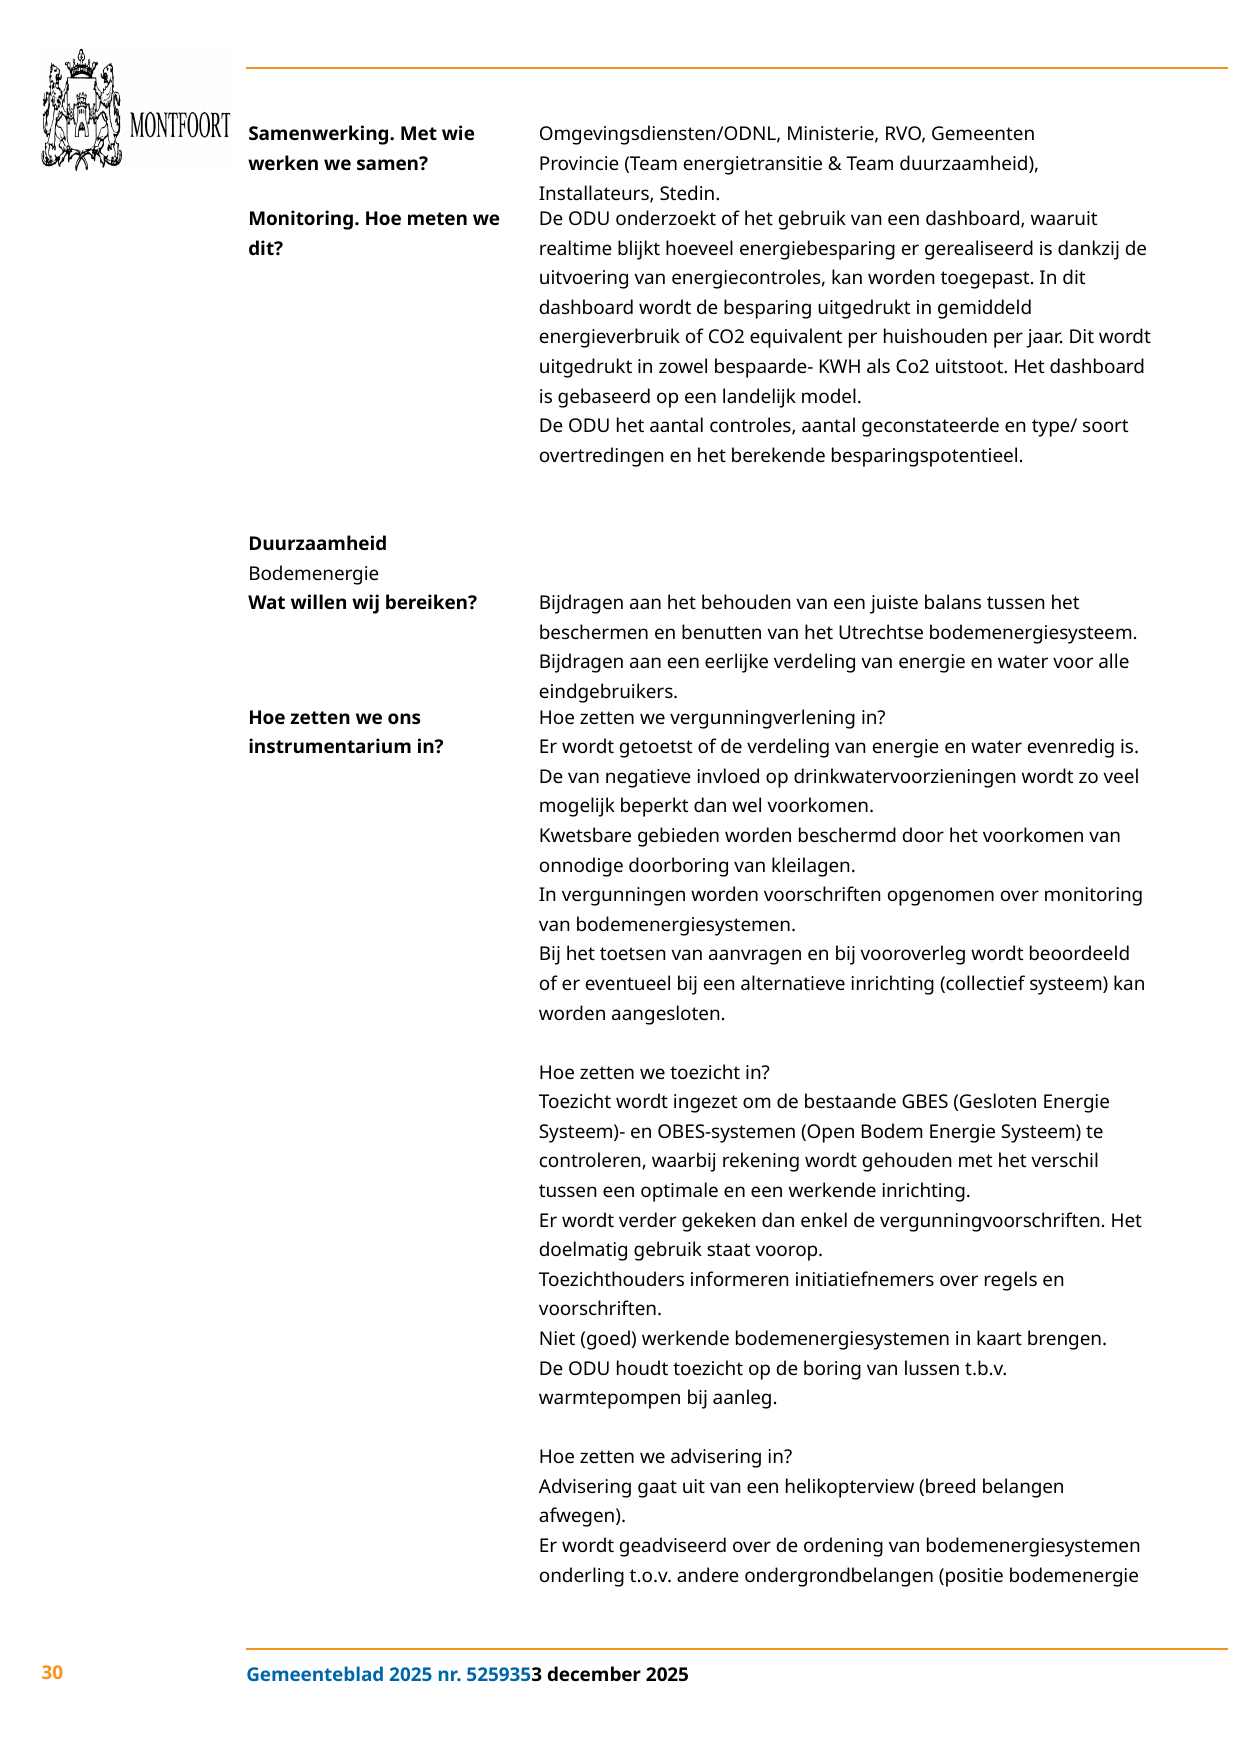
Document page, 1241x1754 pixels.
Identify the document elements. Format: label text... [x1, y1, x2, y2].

table_header Bijdragen aan het behouden van een juiste balans tussen het beschermen en benutten van het Utrechtse bodemenergiesysteem. Bijdragen aan een eerlijke verdeling van energie en water voor alle eindgebruikers. [539, 590, 1152, 704]
table_cell [248, 95, 539, 121]
table_cell De ODU onderzoekt of het gebruik van een dashboard, waaruit realtime blijkt hoeveel energiebesparing er gerealiseerd is dankzij de uitvoering van energiecontroles, kan worden toegepast. In dit dashboard wordt de besparing uitgedrukt in gemiddeld energieverbruik of CO2 equivalent per huishouden per jaar. Dit wordt uitgedrukt in zowel bespaarde- KWH als Co2 uitstoot. Het dashboard is gebaseerd op een landelijk model. De ODU het aantal controles, aantal geconstateerde en type/ soort overtredingen en het berekende besparingspotentieel. [539, 205, 1152, 497]
text Duurzaamheid [248, 530, 1152, 556]
table_cell Hoe zetten we vergunningverlening in? Er wordt getoetst of de verdeling van energie en water evenredig is. De van negatieve invloed op drinkwatervoorzieningen wordt zo veel mogelijk beperkt dan wel voorkomen. Kwetsbare gebieden worden beschermd door het voorkomen van onnodige doorboring van kleilagen. In vergunningen worden voorschriften opgenomen over monitoring van bodemenergiesystemen. Bij het toetsen van aanvragen en bij vooroverleg wordt beoordeeld of er eventueel bij een alternatieve inrichting (collectief systeem) kan worden aangesloten. Hoe zetten we toezicht in? Toezicht wordt ingezet om de bestaande GBES (Gesloten Energie Systeem)- en OBES-systemen (Open Bodem Energie Systeem) te controleren, waarbij rekening wordt gehouden met het verschil tussen een optimale en een werkende inrichting. Er wordt verder gekeken dan enkel de vergunningvoorschriften. Het doelmatig gebruik staat voorop. Toezichthouders informeren initiatiefnemers over regels en voorschriften. Niet (goed) werkende bodemenergiesystemen in kaart brengen. De ODU houdt toezicht op de boring van lussen t.b.v. warmtepompen bij aanleg. Hoe zetten we advisering in? Advisering gaat uit van een helikopterview (breed belangen afwegen). Er wordt geadviseerd over de ordening van bodemenergiesystemen onderling t.o.v. andere ondergrondbelangen (positie bodemenergie [539, 704, 1152, 1588]
table_cell Hoe zetten we ons instrumentarium in? [248, 704, 539, 1588]
table_header Wat willen wij bereiken? [248, 590, 539, 704]
picture [41, 47, 231, 172]
table_cell Omgevingsdiensten/ODNL, Ministerie, RVO, Gemeenten Provincie (Team energietransitie & Team duurzaamheid), Installateurs, Stedin. [539, 121, 1152, 205]
table_cell Monitoring. Hoe meten we dit? [248, 205, 539, 497]
text Bodemenergie [248, 560, 1152, 586]
table_cell Samenwerking. Met wie werken we samen? [248, 121, 539, 205]
